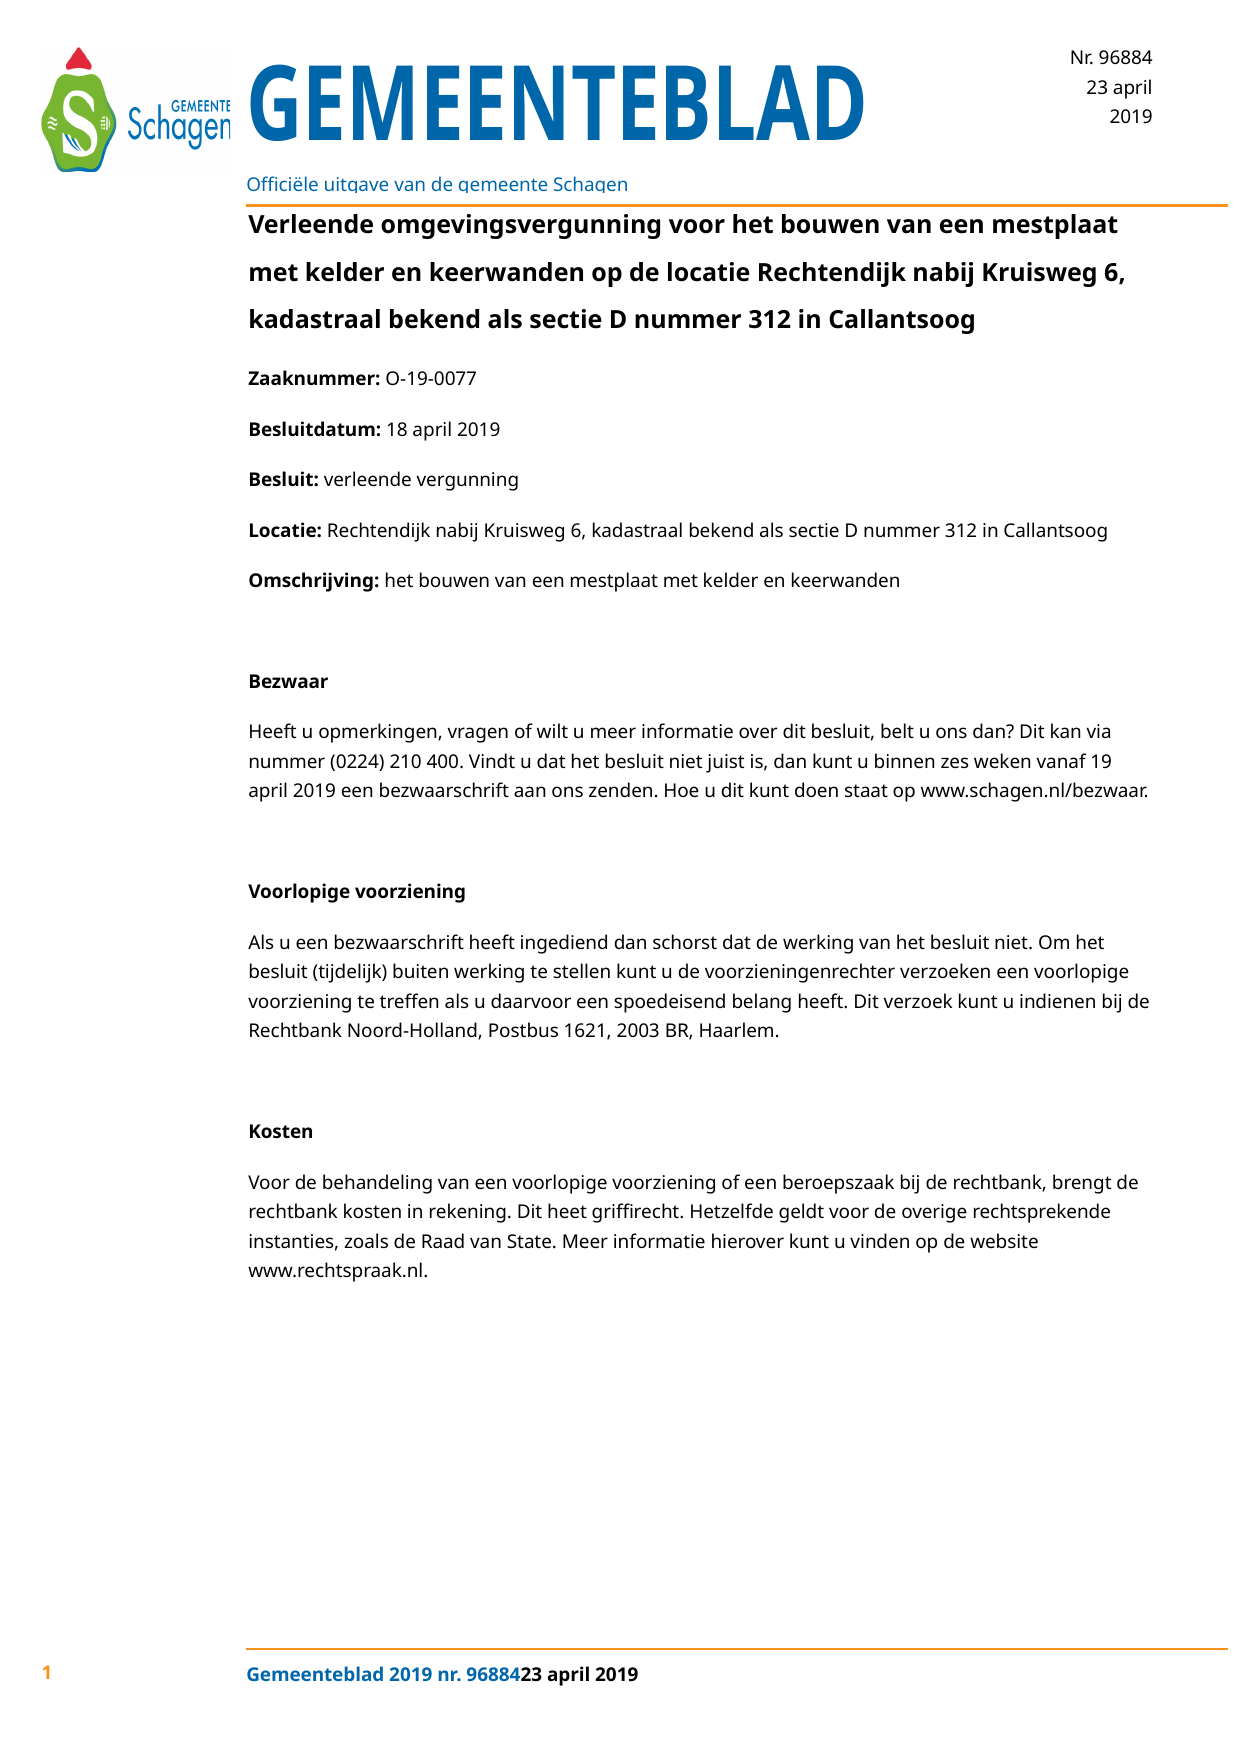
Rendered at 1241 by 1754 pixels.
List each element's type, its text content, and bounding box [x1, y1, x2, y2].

text Bezwaar [248, 668, 1152, 694]
text Kosten [248, 1118, 1152, 1144]
text Omschrijving: het bouwen van een mestplaat met kelder en keerwanden [248, 567, 1152, 593]
text Locatie: Rechtendijk nabij Kruisweg 6, kadastraal bekend als sectie D nummer 312 in Callantsoog [248, 517, 1152, 542]
picture [41, 47, 231, 172]
text Besluitdatum: 18 april 2019 [248, 416, 1152, 442]
text Als u een bezwaarschrift heeft ingediend dan schorst dat de werking van het besluit niet. Om het besluit (tijdelijk) buiten werking te stellen kunt u de voorzieningenrechter verzoeken een voorlopige voorziening te treffen als u daarvoor een spoedeisend belang heeft. Dit verzoek kunt u indienen bij de Rechtbank Noord-Holland, Postbus 1621, 2003 BR, Haarlem. [248, 929, 1152, 1043]
text Heeft u opmerkingen, vragen of wilt u meer informatie over dit besluit, belt u ons dan? Dit kan via nummer (0224) 210 400. Vindt u dat het besluit niet juist is, dan kunt u binnen zes weken vanaf 19 april 2019 een bezwaarschrift aan ons zenden. Hoe u dit kunt doen staat op www.schagen.nl/bezwaar. [248, 718, 1152, 803]
text Voor de behandeling van een voorlopige voorziening of een beroepszaak bij de rechtbank, brengt de rechtbank kosten in rekening. Dit heet griffirecht. Hetzelfde geldt voor de overige rechtsprekende instanties, zoals de Raad van State. Meer informatie hierover kunt u vinden op de website www.rechtspraak.nl. [248, 1169, 1152, 1283]
text Zaaknummer: O-19-0077 [248, 366, 1152, 391]
text Besluit: verleende vergunning [248, 466, 1152, 492]
text Verleende omgevingsvergunning voor het bouwen van een mestplaat met kelder en keerwanden op de locatie Rechtendijk nabij Kruisweg 6, kadastraal bekend als sectie D nummer 312 in Callantsoog [248, 207, 1152, 336]
text Voorlopige voorziening [248, 878, 1152, 904]
